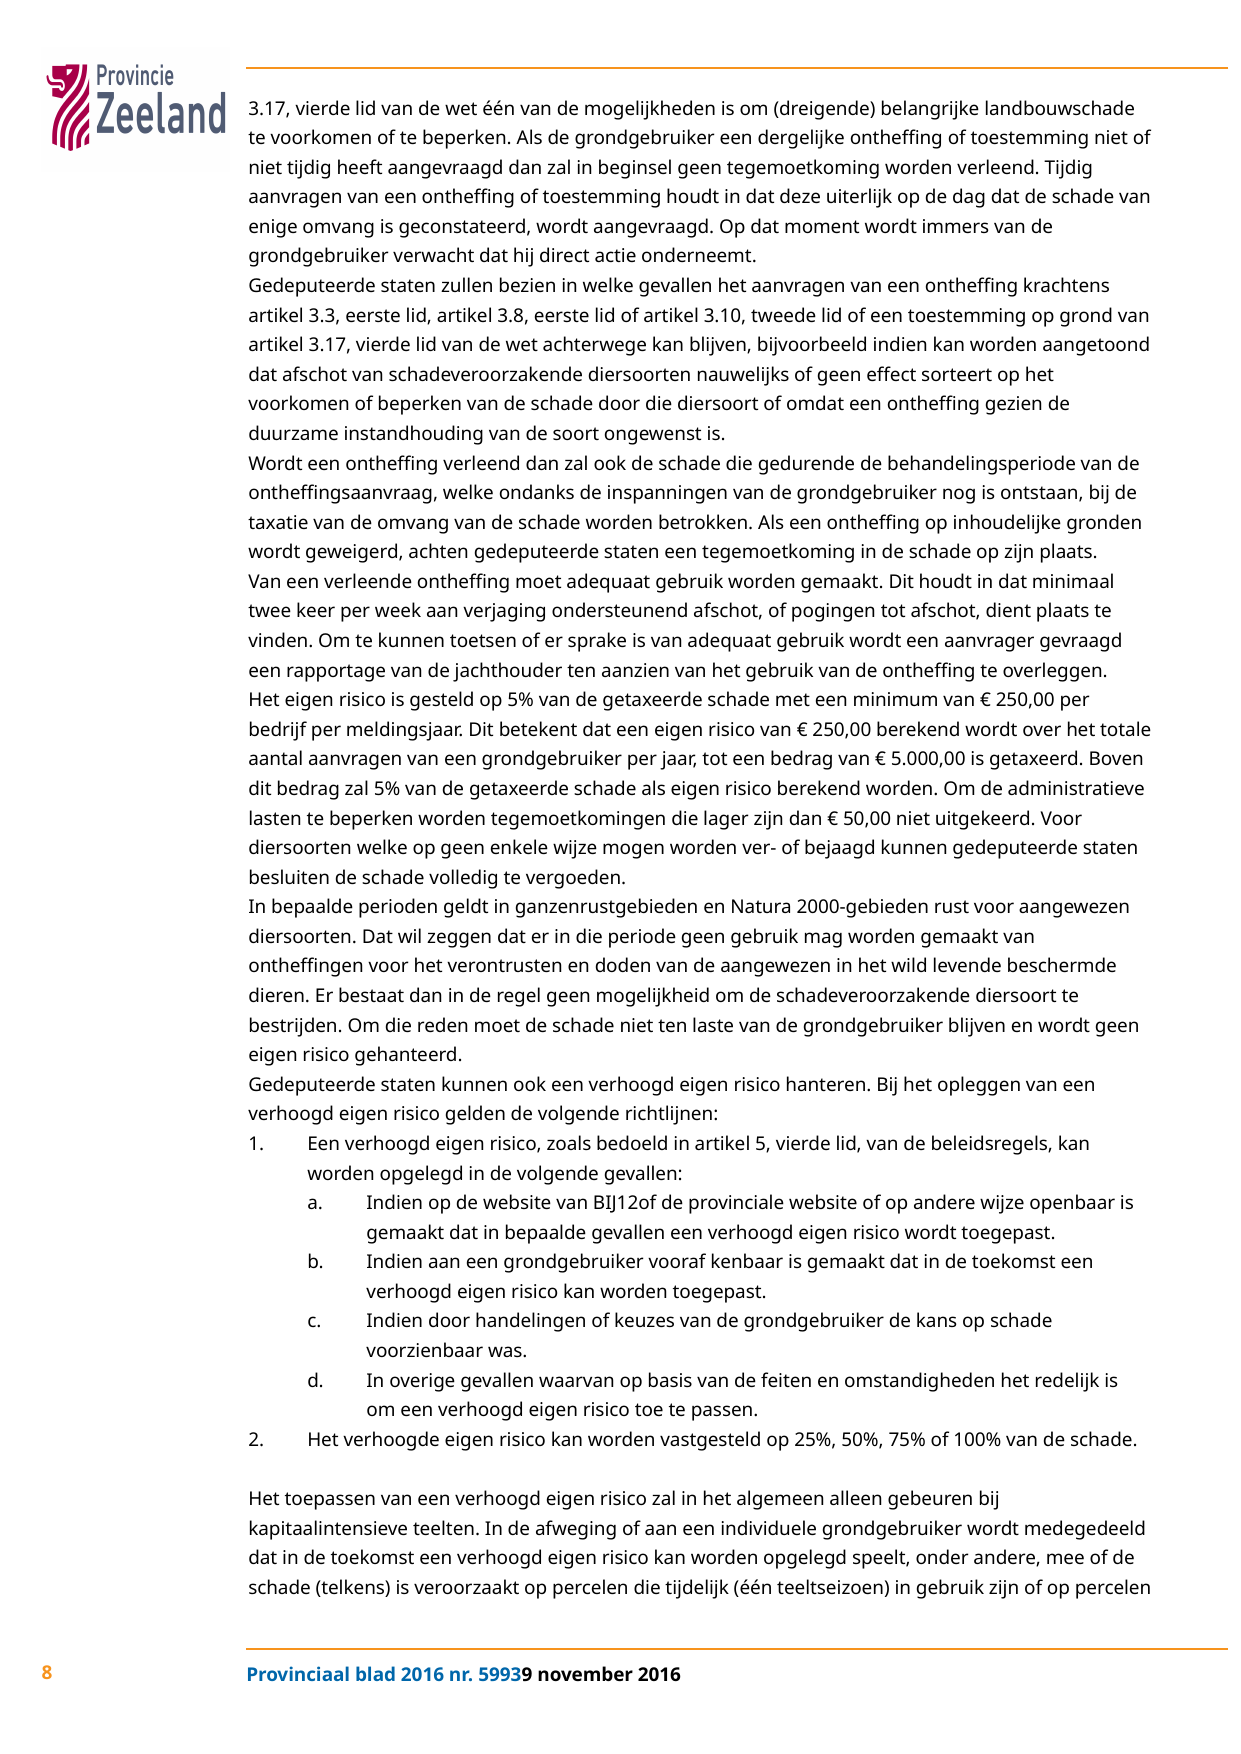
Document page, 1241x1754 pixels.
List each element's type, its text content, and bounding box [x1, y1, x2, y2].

list Het verhoogde eigen risico kan worden vastgesteld op 25%, 50%, 75% of 100% van de schade. [248, 1426, 1152, 1452]
text In bepaalde perioden geldt in ganzenrustgebieden en Natura 2000-gebieden rust voor aangewezen diersoorten. Dat wil zeggen dat er in die periode geen gebruik mag worden gemaakt van ontheffingen voor het verontrusten en doden van de aangewezen in het wild levende beschermde dieren. Er bestaat dan in de regel geen mogelijkheid om de schadeveroorzakende diersoort te bestrijden. Om die reden moet de schade niet ten laste van de grondgebruiker blijven en wordt geen eigen risico gehanteerd. [248, 893, 1152, 1067]
list Indien door handelingen of keuzes van de grondgebruiker de kans op schade voorzienbaar was. [307, 1308, 1152, 1363]
text Gedeputeerde staten kunnen ook een verhoogd eigen risico hanteren. Bij het opleggen van een verhoogd eigen risico gelden de volgende richtlijnen: [248, 1071, 1152, 1126]
list Indien op de website van BIJ12of de provinciale website of op andere wijze openbaar is gemaakt dat in bepaalde gevallen een verhoogd eigen risico wordt toegepast. [307, 1189, 1152, 1245]
text Het eigen risico is gesteld op 5% van de getaxeerde schade met een minimum van € 250,00 per bedrijf per meldingsjaar. Dit betekent dat een eigen risico van € 250,00 berekend wordt over het totale aantal aanvragen van een grondgebruiker per jaar, tot een bedrag van € 5.000,00 is getaxeerd. Boven dit bedrag zal 5% van de getaxeerde schade als eigen risico berekend worden. Om de administratieve lasten te beperken worden tegemoetkomingen die lager zijn dan € 50,00 niet uitgekeerd. Voor diersoorten welke op geen enkele wijze mogen worden ver- of bejaagd kunnen gedeputeerde staten besluiten de schade volledig te vergoeden. [248, 686, 1152, 890]
list In overige gevallen waarvan op basis van de feiten en omstandigheden het redelijk is om een verhoogd eigen risico toe te passen. [307, 1367, 1152, 1422]
list Indien aan een grondgebruiker vooraf kenbaar is gemaakt dat in de toekomst een verhoogd eigen risico kan worden toegepast. [307, 1248, 1152, 1304]
picture [41, 47, 231, 172]
text Wordt een ontheffing verleend dan zal ook de schade die gedurende de behandelingsperiode van de ontheffingsaanvraag, welke ondanks de inspanningen van de grondgebruiker nog is ontstaan, bij de taxatie van de omvang van de schade worden betrokken. Als een ontheffing op inhoudelijke gronden wordt geweigerd, achten gedeputeerde staten een tegemoetkoming in de schade op zijn plaats. [248, 450, 1152, 564]
text 3.17, vierde lid van de wet één van de mogelijkheden is om (dreigende) belangrijke landbouwschade te voorkomen of te beperken. Als de grondgebruiker een dergelijke ontheffing of toestemming niet of niet tijdig heeft aangevraagd dan zal in beginsel geen tegemoetkoming worden verleend. Tijdig aanvragen van een ontheffing of toestemming houdt in dat deze uiterlijk op de dag dat de schade van enige omvang is geconstateerd, wordt aangevraagd. Op dat moment wordt immers van de grondgebruiker verwacht dat hij direct actie onderneemt. [248, 95, 1152, 268]
text Gedeputeerde staten zullen bezien in welke gevallen het aanvragen van een ontheffing krachtens artikel 3.3, eerste lid, artikel 3.8, eerste lid of artikel 3.10, tweede lid of een toestemming op grond van artikel 3.17, vierde lid van de wet achterwege kan blijven, bijvoorbeeld indien kan worden aangetoond dat afschot van schadeveroorzakende diersoorten nauwelijks of geen effect sorteert op het voorkomen of beperken van de schade door die diersoort of omdat een ontheffing gezien de duurzame instandhouding van de soort ongewenst is. [248, 272, 1152, 446]
text Het toepassen van een verhoogd eigen risico zal in het algemeen alleen gebeuren bij kapitaalintensieve teelten. In de afweging of aan een individuele grondgebruiker wordt medegedeeld dat in de toekomst een verhoogd eigen risico kan worden opgelegd speelt, onder andere, mee of de schade (telkens) is veroorzaakt op percelen die tijdelijk (één teeltseizoen) in gebruik zijn of op percelen [248, 1485, 1152, 1600]
list Een verhoogd eigen risico, zoals bedoeld in artikel 5, vierde lid, van de beleidsregels, kan worden opgelegd in de volgende gevallen: [248, 1130, 1152, 1186]
text Van een verleende ontheffing moet adequaat gebruik worden gemaakt. Dit houdt in dat minimaal twee keer per week aan verjaging ondersteunend afschot, of pogingen tot afschot, dient plaats te vinden. Om te kunnen toetsen of er sprake is van adequaat gebruik wordt een aanvrager gevraagd een rapportage van de jachthouder ten aanzien van het gebruik van de ontheffing te overleggen. [248, 568, 1152, 683]
